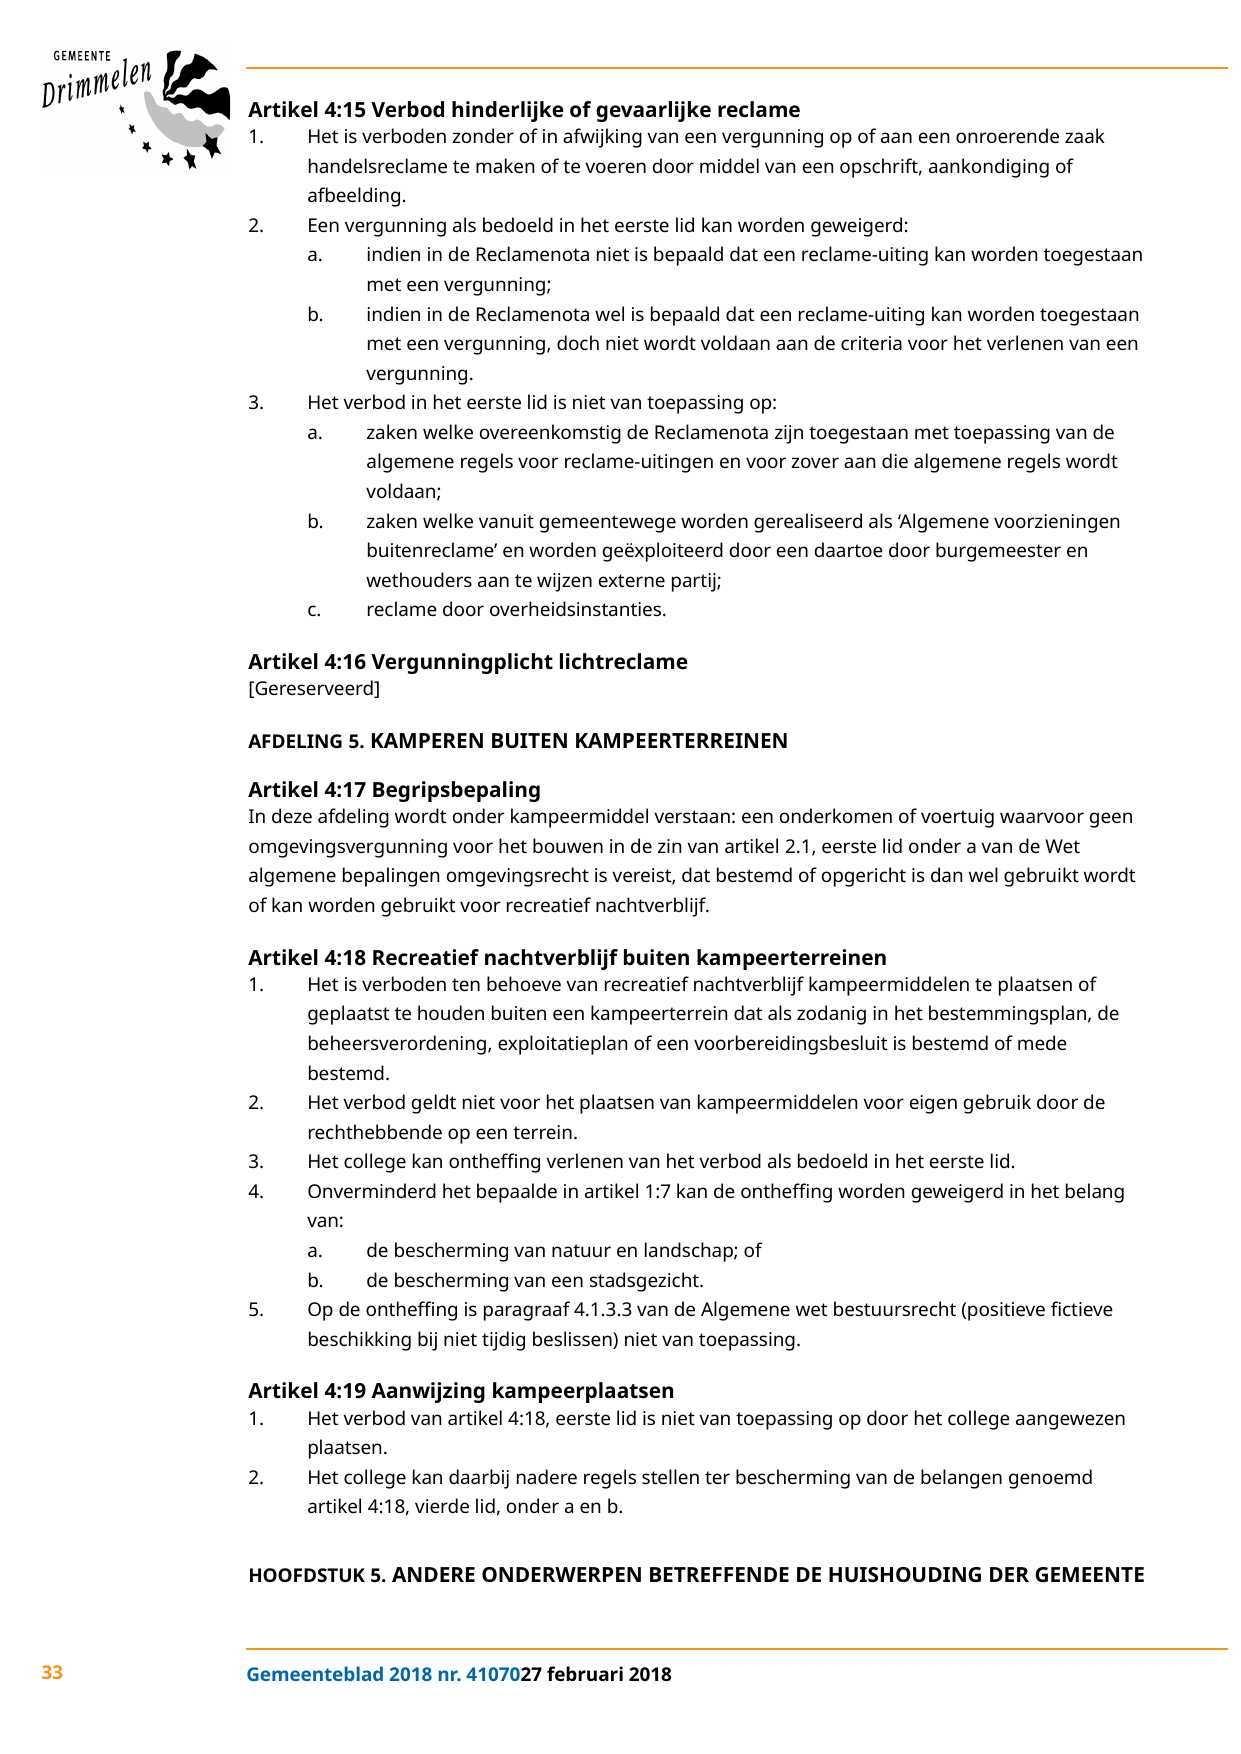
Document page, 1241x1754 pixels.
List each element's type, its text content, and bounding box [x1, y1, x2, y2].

list Op de ontheffing is paragraaf 4.1.3.3 van de Algemene wet bestuursrecht (positieve fictieve beschikking bij niet tijdig beslissen) niet van toepassing. [248, 1296, 1152, 1352]
list Het college kan ontheffing verlenen van het verbod als bedoeld in het eerste lid. [248, 1148, 1152, 1174]
list Het is verboden ten behoeve van recreatief nachtverblijf kampeermiddelen te plaatsen of geplaatst te houden buiten een kampeerterrein dat als zodanig in het bestemmingsplan, de beheersverordening, exploitatieplan of een voorbereidingsbesluit is bestemd of mede bestemd. [248, 971, 1152, 1086]
list Het verbod van artikel 4:18, eerste lid is niet van toepassing op door het college aangewezen plaatsen. [248, 1405, 1152, 1460]
list zaken welke vanuit gemeentewege worden gerealiseerd als ‘Algemene voorzieningen buitenreclame’ en worden geëxploiteerd door een daartoe door burgemeester en wethouders aan te wijzen externe partij; [307, 508, 1152, 593]
list Het is verboden zonder of in afwijking van een vergunning op of aan een onroerende zaak handelsreclame te maken of te voeren door middel van een opschrift, aankondiging of afbeelding. [248, 123, 1152, 208]
text AFDELING 5. KAMPEREN BUITEN KAMPEERTERREINEN [248, 726, 1152, 754]
list zaken welke overeenkomstig de Reclamenota zijn toegestaan met toepassing van de algemene regels voor reclame-uitingen en voor zover aan die algemene regels wordt voldaan; [307, 419, 1152, 504]
list de bescherming van natuur en landschap; of [307, 1237, 1152, 1263]
text Artikel 4:15 Verbod hinderlijke of gevaarlijke reclame [248, 95, 1152, 123]
text Artikel 4:19 Aanwijzing kampeerplaatsen [248, 1376, 1152, 1405]
list Het college kan daarbij nadere regels stellen ter bescherming van de belangen genoemd artikel 4:18, vierde lid, onder a en b. [248, 1464, 1152, 1519]
picture [41, 47, 231, 172]
text HOOFDSTUK 5. ANDERE ONDERWERPEN BETREFFENDE DE HUISHOUDING DER GEMEENTE [248, 1560, 1152, 1588]
list indien in de Reclamenota niet is bepaald dat een reclame-uiting kan worden toegestaan met een vergunning; [307, 242, 1152, 297]
text Artikel 4:18 Recreatief nachtverblijf buiten kampeerterreinen [248, 943, 1152, 971]
list reclame door overheidsinstanties. [307, 597, 1152, 622]
list de bescherming van een stadsgezicht. [307, 1267, 1152, 1293]
list Een vergunning als bedoeld in het eerste lid kan worden geweigerd: [248, 212, 1152, 238]
text [Gereserveerd] [248, 675, 1152, 701]
list Het verbod geldt niet voor het plaatsen van kampeermiddelen voor eigen gebruik door de rechthebbende op een terrein. [248, 1089, 1152, 1145]
list Het verbod in het eerste lid is niet van toepassing op: [248, 389, 1152, 415]
text Artikel 4:17 Begripsbepaling [248, 775, 1152, 803]
list indien in de Reclamenota wel is bepaald dat een reclame-uiting kan worden toegestaan met een vergunning, doch niet wordt voldaan aan de criteria voor het verlenen van een vergunning. [307, 301, 1152, 386]
list Onverminderd het bepaalde in artikel 1:7 kan de ontheffing worden geweigerd in het belang van: [248, 1178, 1152, 1233]
text In deze afdeling wordt onder kampeermiddel verstaan: een onderkomen of voertuig waarvoor geen omgevingsvergunning voor het bouwen in de zin van artikel 2.1, eerste lid onder a van de Wet algemene bepalingen omgevingsrecht is vereist, dat bestemd of opgericht is dan wel gebruikt wordt of kan worden gebruikt voor recreatief nachtverblijf. [248, 803, 1152, 918]
text Artikel 4:16 Vergunningplicht lichtreclame [248, 647, 1152, 675]
